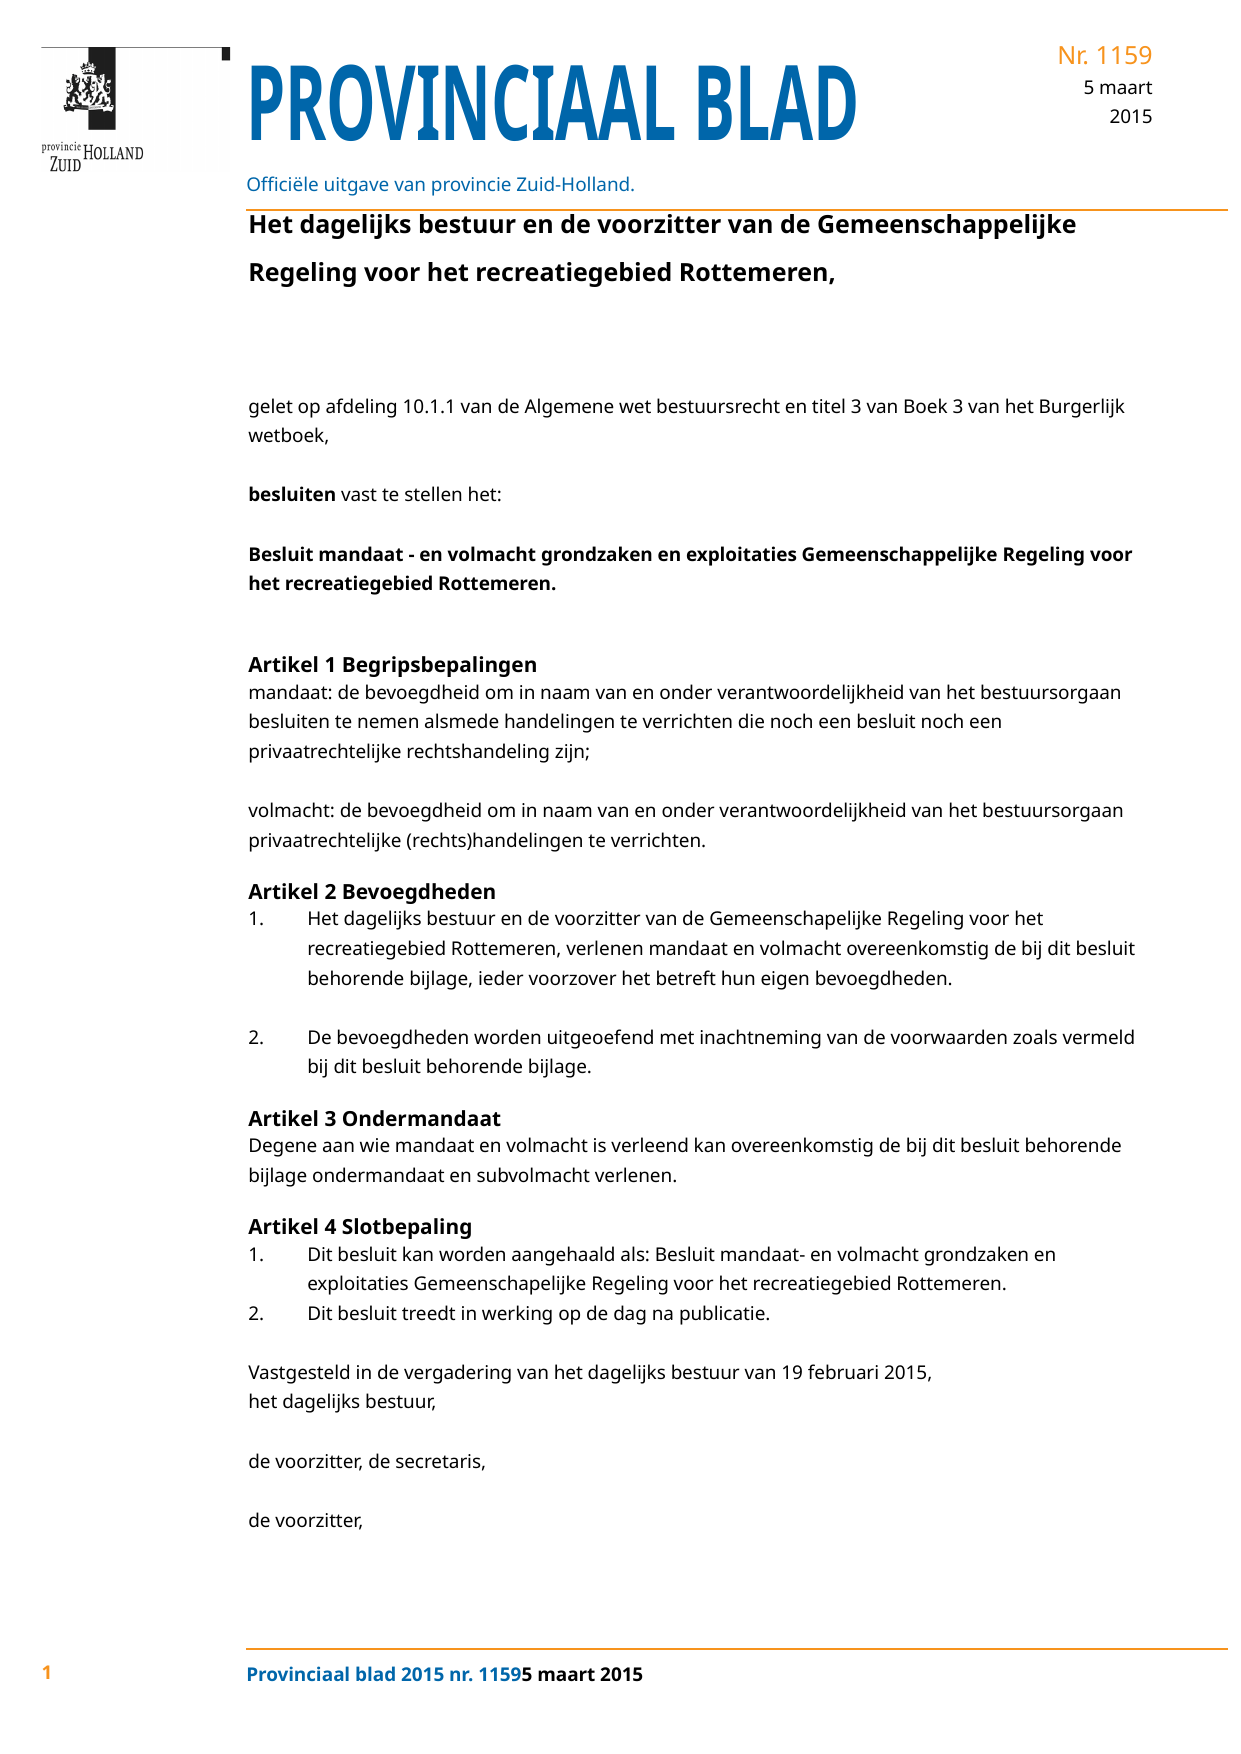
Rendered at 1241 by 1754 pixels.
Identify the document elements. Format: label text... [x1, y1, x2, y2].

text Artikel 1 Begripsbepalingen [248, 650, 1152, 679]
text Artikel 4 Slotbepaling [248, 1212, 1152, 1241]
text volmacht: de bevoegdheid om in naam van en onder verantwoordelijkheid van het bestuursorgaan privaatrechtelijke (rechts)handelingen te verrichten. [248, 797, 1152, 852]
text mandaat: de bevoegdheid om in naam van en onder verantwoordelijkheid van het bestuursorgaan besluiten te nemen alsmede handelingen te verrichten die noch een besluit noch een privaatrechtelijke rechtshandeling zijn; [248, 679, 1152, 764]
text de voorzitter, de secretaris, [248, 1448, 1152, 1474]
text Artikel 2 Bevoegdheden [248, 877, 1152, 906]
text Vastgesteld in de vergadering van het dagelijks bestuur van 19 februari 2015, [248, 1359, 1152, 1385]
text Het dagelijks bestuur en de voorzitter van de Gemeenschappelijke Regeling voor het recreatiegebied Rottemeren, [248, 211, 1152, 288]
text besluiten vast te stellen het: [248, 482, 1152, 507]
list Het dagelijks bestuur en de voorzitter van de Gemeenschapelijke Regeling voor het recreatiegebied Rottemeren, verlenen mandaat en volmacht overeenkomstig de bij dit besluit behorende bijlage, ieder voorzover het betreft hun eigen bevoegdheden. [248, 906, 1152, 991]
list Dit besluit kan worden aangehaald als: Besluit mandaat- en volmacht grondzaken en exploitaties Gemeenschapelijke Regeling voor het recreatiegebied Rottemeren. [248, 1241, 1152, 1296]
list Dit besluit treedt in werking op de dag na publicatie. [248, 1300, 1152, 1326]
text het dagelijks bestuur, [248, 1389, 1152, 1414]
text Besluit mandaat - en volmacht grondzaken en exploitaties Gemeenschappelijke Regeling voor het recreatiegebied Rottemeren. [248, 541, 1152, 596]
text Artikel 3 Ondermandaat [248, 1104, 1152, 1132]
text de voorzitter, [248, 1507, 1152, 1533]
list De bevoegdheden worden uitgeoefend met inachtneming van de voorwaarden zoals vermeld bij dit besluit behorende bijlage. [248, 1024, 1152, 1079]
text gelet op afdeling 10.1.1 van de Algemene wet bestuursrecht en titel 3 van Boek 3 van het Burgerlijk wetboek, [248, 393, 1152, 448]
picture [41, 47, 231, 172]
text Degene aan wie mandaat en volmacht is verleend kan overeenkomstig de bij dit besluit behorende bijlage ondermandaat en subvolmacht verlenen. [248, 1132, 1152, 1188]
